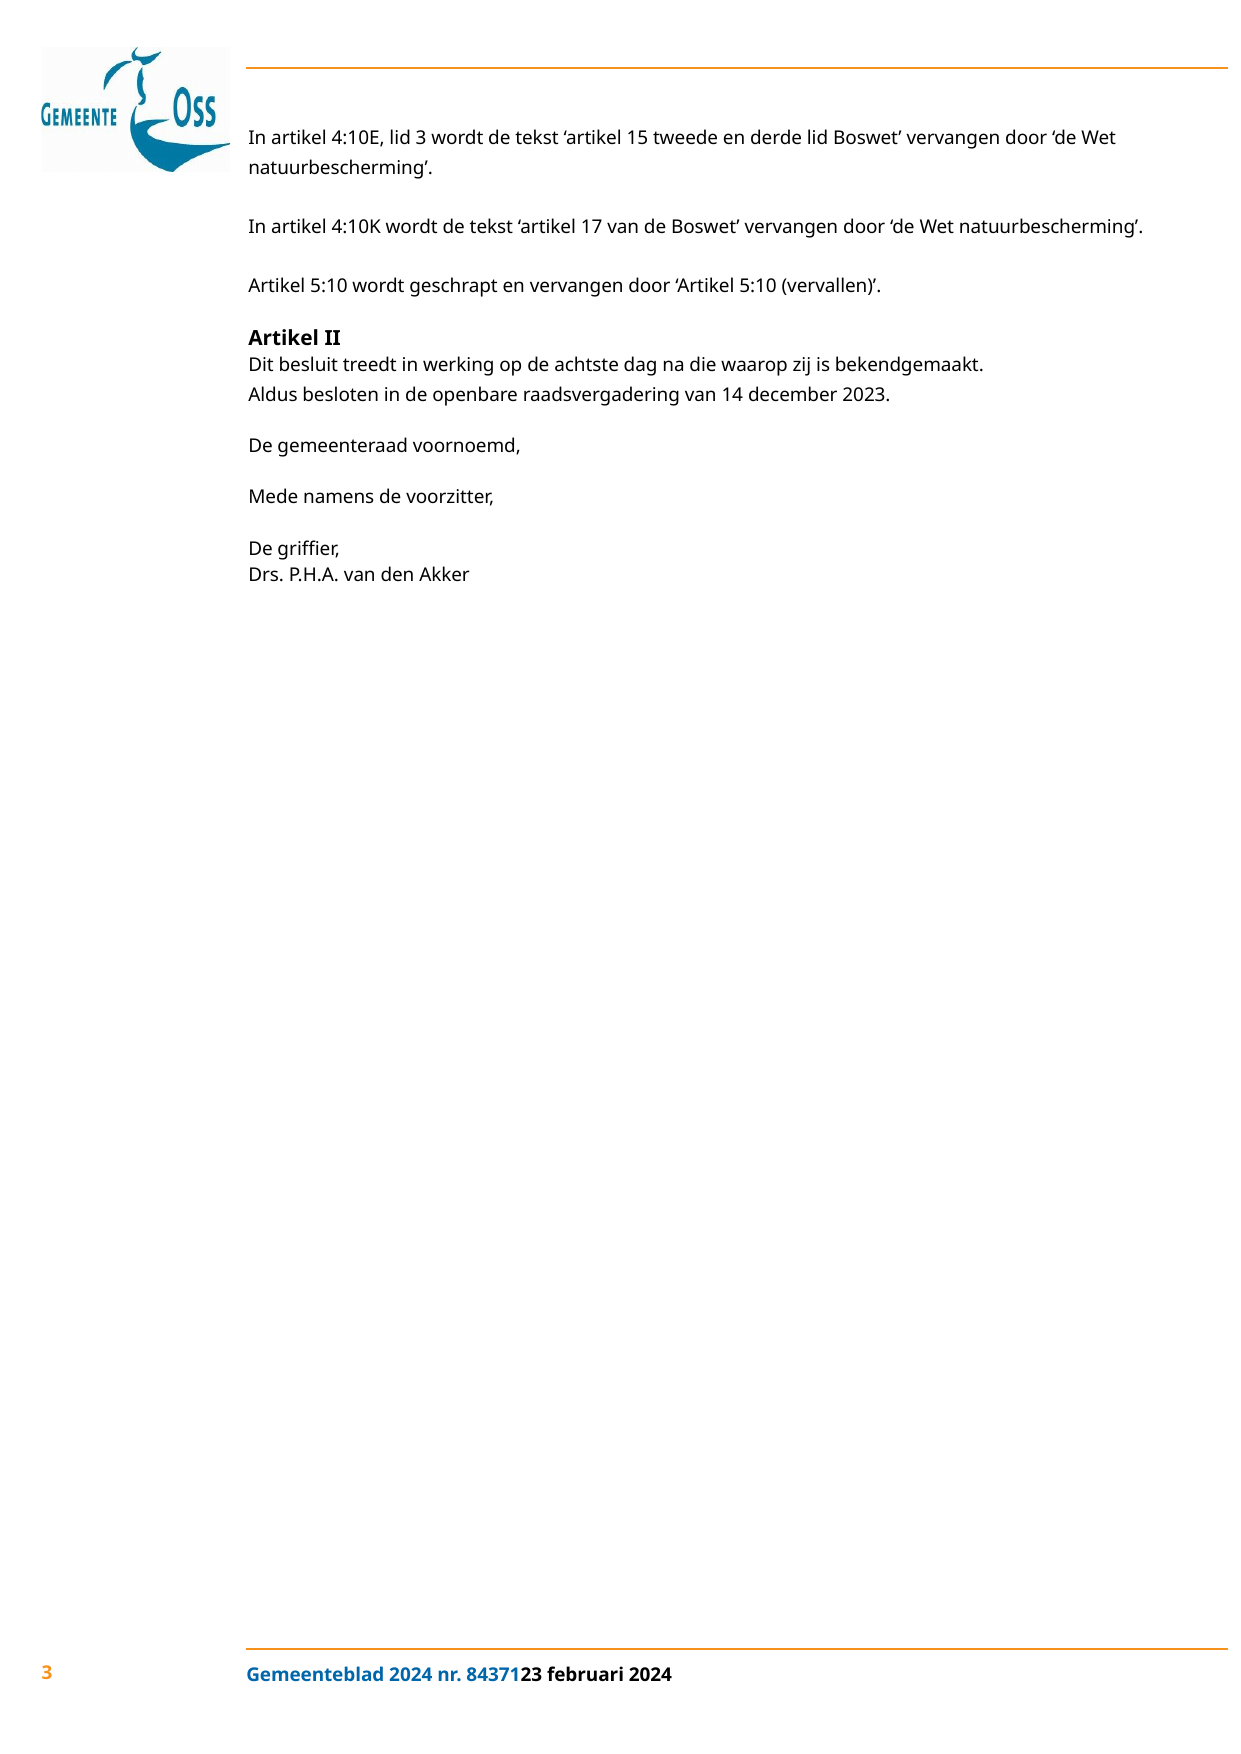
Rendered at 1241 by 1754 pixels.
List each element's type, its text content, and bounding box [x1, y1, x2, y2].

text Mede namens de voorzitter, [248, 484, 1152, 509]
text Dit besluit treedt in werking op de achtste dag na die waarop zij is bekendgemaakt. [248, 351, 1152, 377]
text Artikel 5:10 wordt geschrapt en vervangen door ‘Artikel 5:10 (vervallen)’. [248, 272, 1152, 298]
text In artikel 4:10K wordt de tekst ‘artikel 17 van de Boswet’ vervangen door ‘de Wet natuurbescherming’. [248, 213, 1152, 239]
text Artikel II [248, 323, 1152, 351]
text Drs. P.H.A. van den Akker [248, 561, 1152, 587]
text De gemeenteraad voornoemd, [248, 432, 1152, 458]
text De griffier, [248, 535, 1152, 561]
text In artikel 4:10E, lid 3 wordt de tekst ‘artikel 15 tweede en derde lid Boswet’ vervangen door ‘de Wet natuurbescherming’. [248, 124, 1152, 180]
text Aldus besloten in de openbare raadsvergadering van 14 december 2023. [248, 381, 1152, 406]
picture [41, 47, 231, 172]
